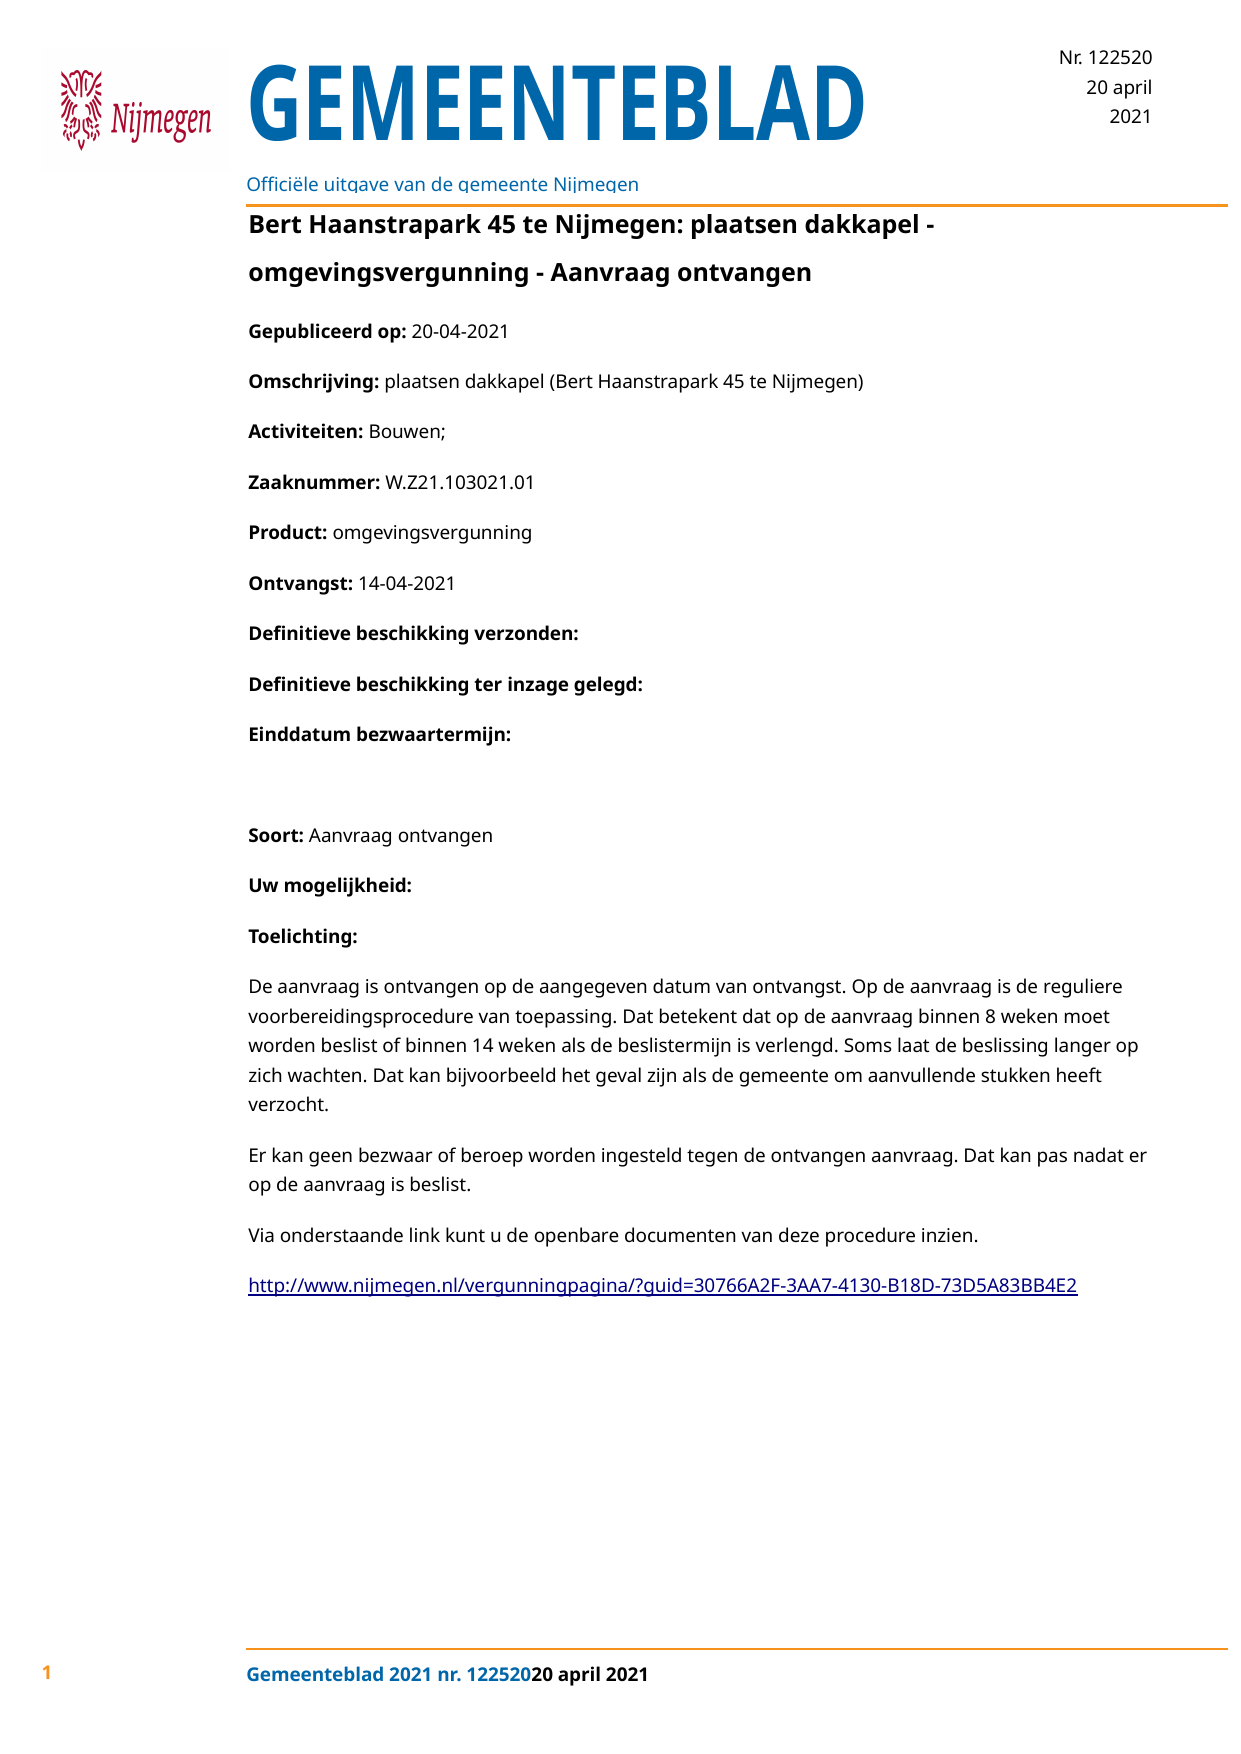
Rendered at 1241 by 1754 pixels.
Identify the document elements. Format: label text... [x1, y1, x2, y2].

text Definitieve beschikking ter inzage gelegd: [248, 671, 1152, 697]
text Zaaknummer: W.Z21.103021.01 [248, 469, 1152, 495]
text http://www.nijmegen.nl/vergunningpagina/?guid=30766A2F-3AA7-4130-B18D-73D5A83BB4E2 [248, 1272, 1152, 1298]
text Ontvangst: 14-04-2021 [248, 570, 1152, 596]
text Toelichting: [248, 923, 1152, 949]
text Product: omgevingsvergunning [248, 519, 1152, 545]
text Er kan geen bezwaar of beroep worden ingesteld tegen de ontvangen aanvraag. Dat kan pas nadat er op de aanvraag is beslist. [248, 1142, 1152, 1197]
text Uw mogelijkheid: [248, 872, 1152, 898]
text Via onderstaande link kunt u de openbare documenten van deze procedure inzien. [248, 1222, 1152, 1248]
text Einddatum bezwaartermijn: [248, 721, 1152, 747]
text Gepubliceerd op: 20-04-2021 [248, 318, 1152, 344]
picture [41, 47, 231, 172]
text Soort: Aanvraag ontvangen [248, 822, 1152, 848]
text Bert Haanstrapark 45 te Nijmegen: plaatsen dakkapel - omgevingsvergunning - Aanvraag ontvangen [248, 207, 1152, 288]
text De aanvraag is ontvangen op de aangegeven datum van ontvangst. Op de aanvraag is de reguliere voorbereidingsprocedure van toepassing. Dat betekent dat op de aanvraag binnen 8 weken moet worden beslist of binnen 14 weken als de beslistermijn is verlengd. Soms laat de beslissing langer op zich wachten. Dat kan bijvoorbeeld het geval zijn als de gemeente om aanvullende stukken heeft verzocht. [248, 973, 1152, 1117]
text Definitieve beschikking verzonden: [248, 620, 1152, 646]
text Omschrijving: plaatsen dakkapel (Bert Haanstrapark 45 te Nijmegen) [248, 368, 1152, 394]
text Activiteiten: Bouwen; [248, 419, 1152, 444]
